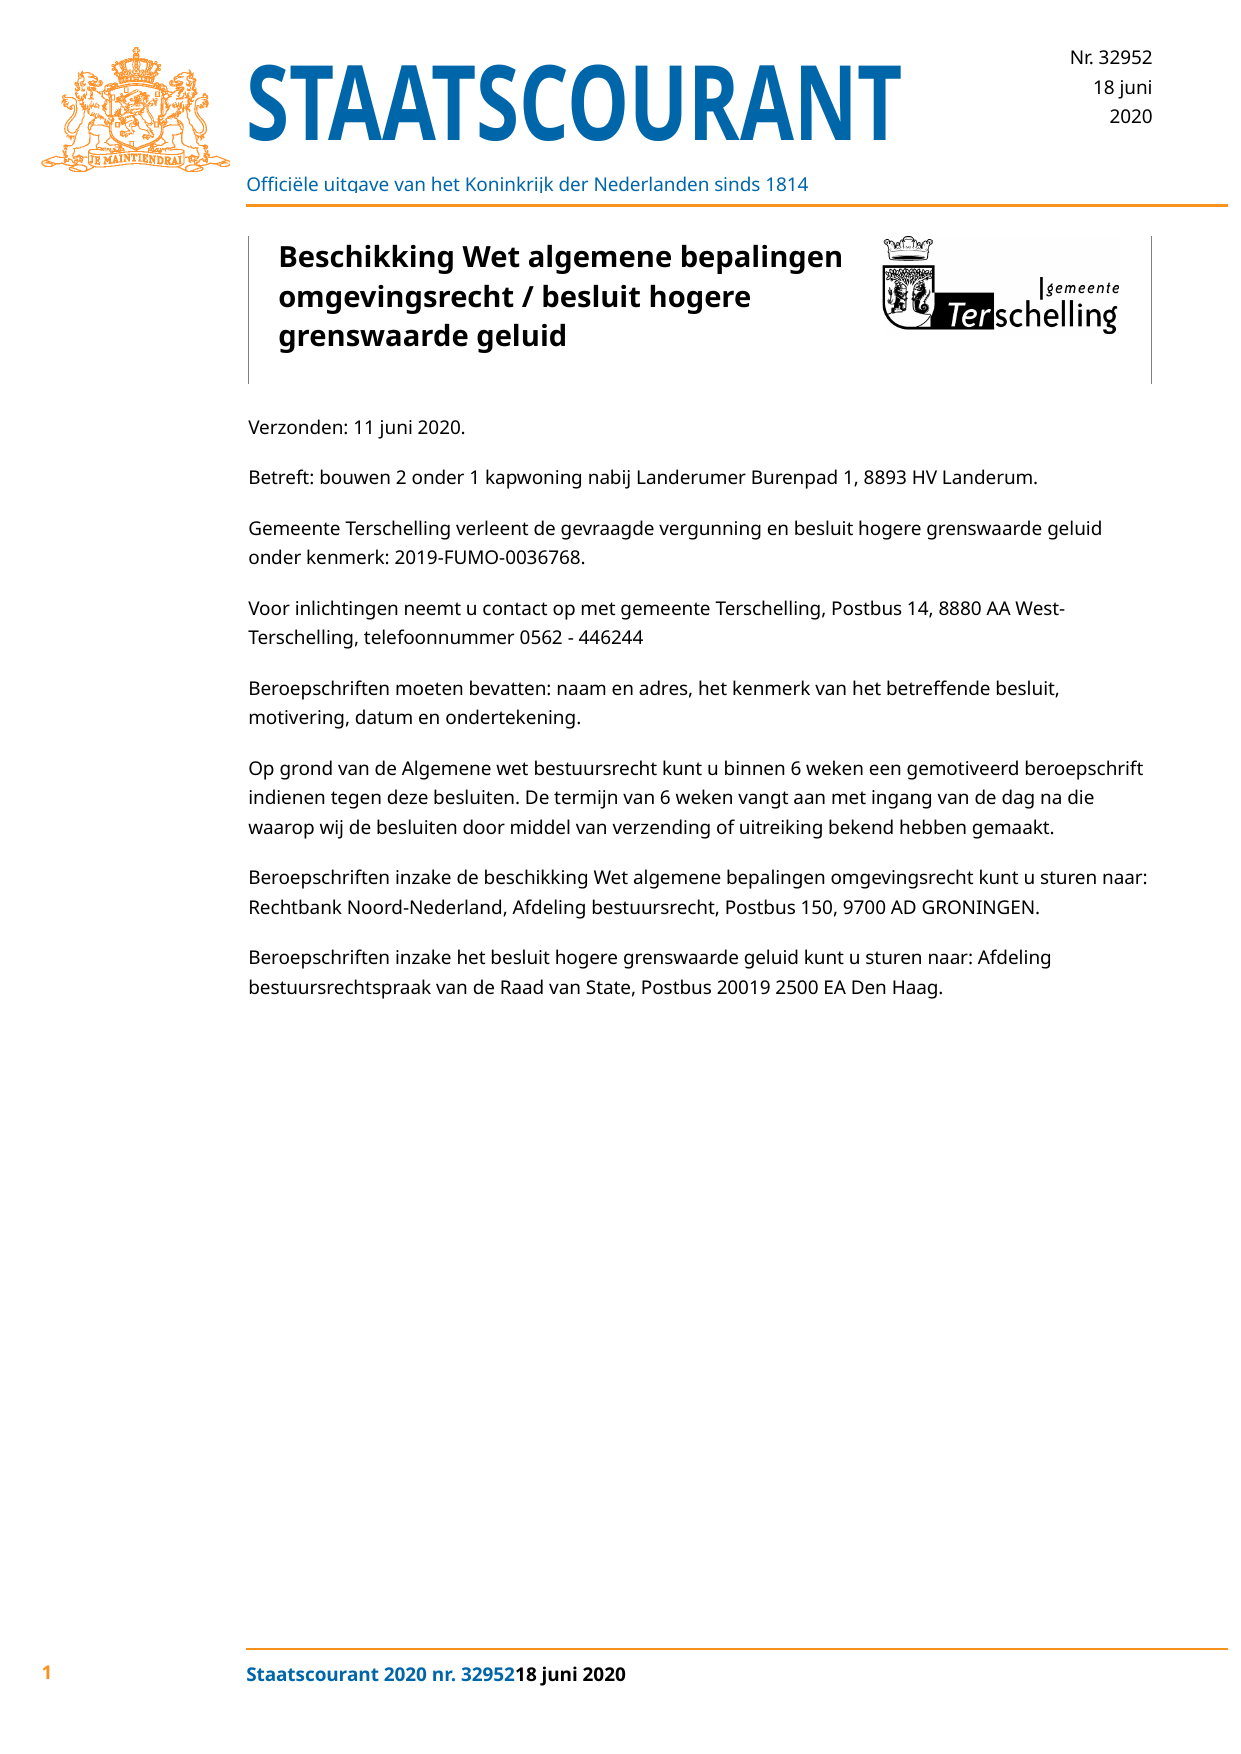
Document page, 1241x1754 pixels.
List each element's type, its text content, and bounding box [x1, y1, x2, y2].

text Beroepschriften inzake het besluit hogere grenswaarde geluid kunt u sturen naar: Afdeling bestuursrechtspraak van de Raad van State, Postbus 20019 2500 EA Den Haag. [248, 944, 1152, 1000]
text Beroepschriften moeten bevatten: naam en adres, het kenmerk van het betreffende besluit, motivering, datum en ondertekening. [248, 675, 1152, 730]
text Betreft: bouwen 2 onder 1 kapwoning nabij Landerumer Burenpad 1, 8893 HV Landerum. [248, 464, 1152, 490]
picture [41, 47, 231, 172]
text Gemeente Terschelling verleent de gevraagde vergunning en besluit hogere grenswaarde geluid onder kenmerk: 2019-FUMO-0036768. [248, 515, 1152, 570]
table_header Beschikking Wet algemene bepalingen omgevingsrecht / besluit hogere grenswaarde geluid [249, 236, 850, 384]
picture [882, 236, 1119, 334]
text Voor inlichtingen neemt u contact op met gemeente Terschelling, Postbus 14, 8880 AA West-Terschelling, telefoonnummer 0562 - 446244 [248, 595, 1152, 650]
text Beroepschriften inzake de beschikking Wet algemene bepalingen omgevingsrecht kunt u sturen naar: Rechtbank Noord-Nederland, Afdeling bestuursrecht, Postbus 150, 9700 AD GRONINGEN. [248, 864, 1152, 920]
table_header [850, 236, 1151, 384]
text Op grond van de Algemene wet bestuursrecht kunt u binnen 6 weken een gemotiveerd beroepschrift indienen tegen deze besluiten. De termijn van 6 weken vangt aan met ingang van de dag na die waarop wij de besluiten door middel van verzending of uitreiking bekend hebben gemaakt. [248, 755, 1152, 840]
text Verzonden: 11 juni 2020. [248, 414, 1152, 440]
